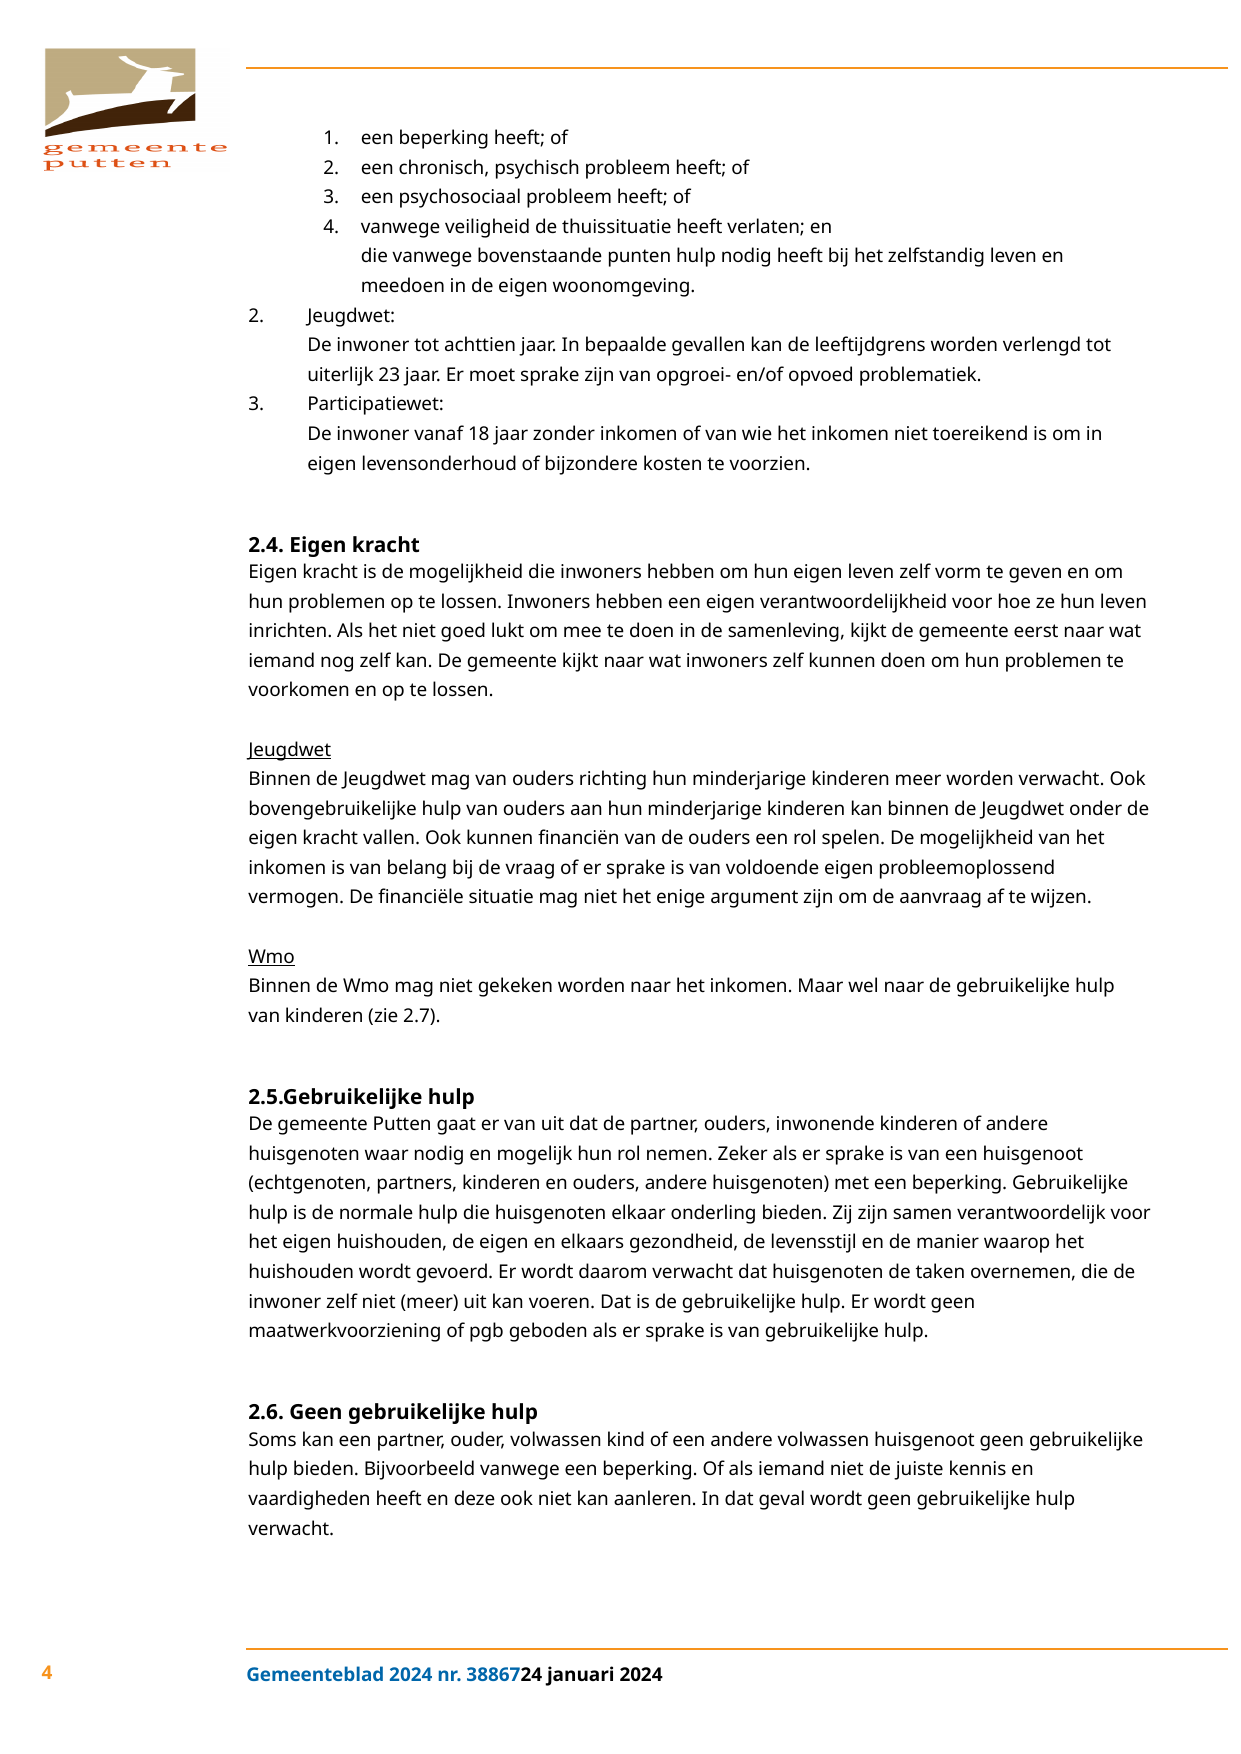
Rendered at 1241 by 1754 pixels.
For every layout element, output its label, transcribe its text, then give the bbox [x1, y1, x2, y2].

text 2.6. Geen gebruikelijke hulp [248, 1397, 1152, 1426]
list een psychosociaal probleem heeft; of [323, 183, 1152, 209]
text Binnen de Jeugdwet mag van ouders richting hun minderjarige kinderen meer worden verwacht. Ook bovengebruikelijke hulp van ouders aan hun minderjarige kinderen kan binnen de Jeugdwet onder de eigen kracht vallen. Ook kunnen financiën van de ouders een rol spelen. De mogelijkheid van het inkomen is van belang bij de vraag of er sprake is van voldoende eigen probleemoplossend vermogen. De financiële situatie mag niet het enige argument zijn om de aanvraag af te wijzen. [248, 765, 1152, 909]
picture [41, 47, 231, 172]
list De inwoner vanaf 18 jaar zonder inkomen of van wie het inkomen niet toereikend is om in eigen levensonderhoud of bijzondere kosten te voorzien. [248, 420, 1152, 476]
list Jeugdwet: [248, 302, 1152, 328]
list een beperking heeft; of [323, 124, 1152, 150]
list De inwoner tot achttien jaar. In bepaalde gevallen kan de leeftijdgrens worden verlengd tot uiterlijk 23 jaar. Er moet sprake zijn van opgroei- en/of opvoed problematiek. [248, 331, 1152, 387]
text 2.5.Gebruikelijke hulp [248, 1082, 1152, 1110]
text 2.4. Eigen kracht [248, 530, 1152, 558]
text De gemeente Putten gaat er van uit dat de partner, ouders, inwonende kinderen of andere huisgenoten waar nodig en mogelijk hun rol nemen. Zeker als er sprake is van een huisgenoot (echtgenoten, partners, kinderen en ouders, andere huisgenoten) met een beperking. Gebruikelijke hulp is de normale hulp die huisgenoten elkaar onderling bieden. Zij zijn samen verantwoordelijk voor het eigen huishouden, de eigen en elkaars gezondheid, de levensstijl en de manier waarop het huishouden wordt gevoerd. Er wordt daarom verwacht dat huisgenoten de taken overnemen, die de inwoner zelf niet (meer) uit kan voeren. Dat is de gebruikelijke hulp. Er wordt geen maatwerkvoorziening of pgb geboden als er sprake is van gebruikelijke hulp. [248, 1110, 1152, 1343]
text Jeugdwet [248, 736, 1152, 761]
list die vanwege bovenstaande punten hulp nodig heeft bij het zelfstandig leven en meedoen in de eigen woonomgeving. [323, 243, 1152, 298]
text Binnen de Wmo mag niet gekeken worden naar het inkomen. Maar wel naar de gebruikelijke hulp van kinderen (zie 2.7). [248, 972, 1152, 1028]
list Participatiewet: [248, 391, 1152, 416]
list vanwege veiligheid de thuissituatie heeft verlaten; en [323, 213, 1152, 239]
text Eigen kracht is de mogelijkheid die inwoners hebben om hun eigen leven zelf vorm te geven en om hun problemen op te lossen. Inwoners hebben een eigen verantwoordelijkheid voor hoe ze hun leven inrichten. Als het niet goed lukt om mee te doen in de samenleving, kijkt de gemeente eerst naar wat iemand nog zelf kan. De gemeente kijkt naar wat inwoners zelf kunnen doen om hun problemen te voorkomen en op te lossen. [248, 558, 1152, 702]
list een chronisch, psychisch probleem heeft; of [323, 154, 1152, 180]
text Soms kan een partner, ouder, volwassen kind of een andere volwassen huisgenoot geen gebruikelijke hulp bieden. Bijvoorbeeld vanwege een beperking. Of als iemand niet de juiste kennis en vaardigheden heeft en deze ook niet kan aanleren. In dat geval wordt geen gebruikelijke hulp verwacht. [248, 1426, 1152, 1540]
text Wmo [248, 943, 1152, 968]
